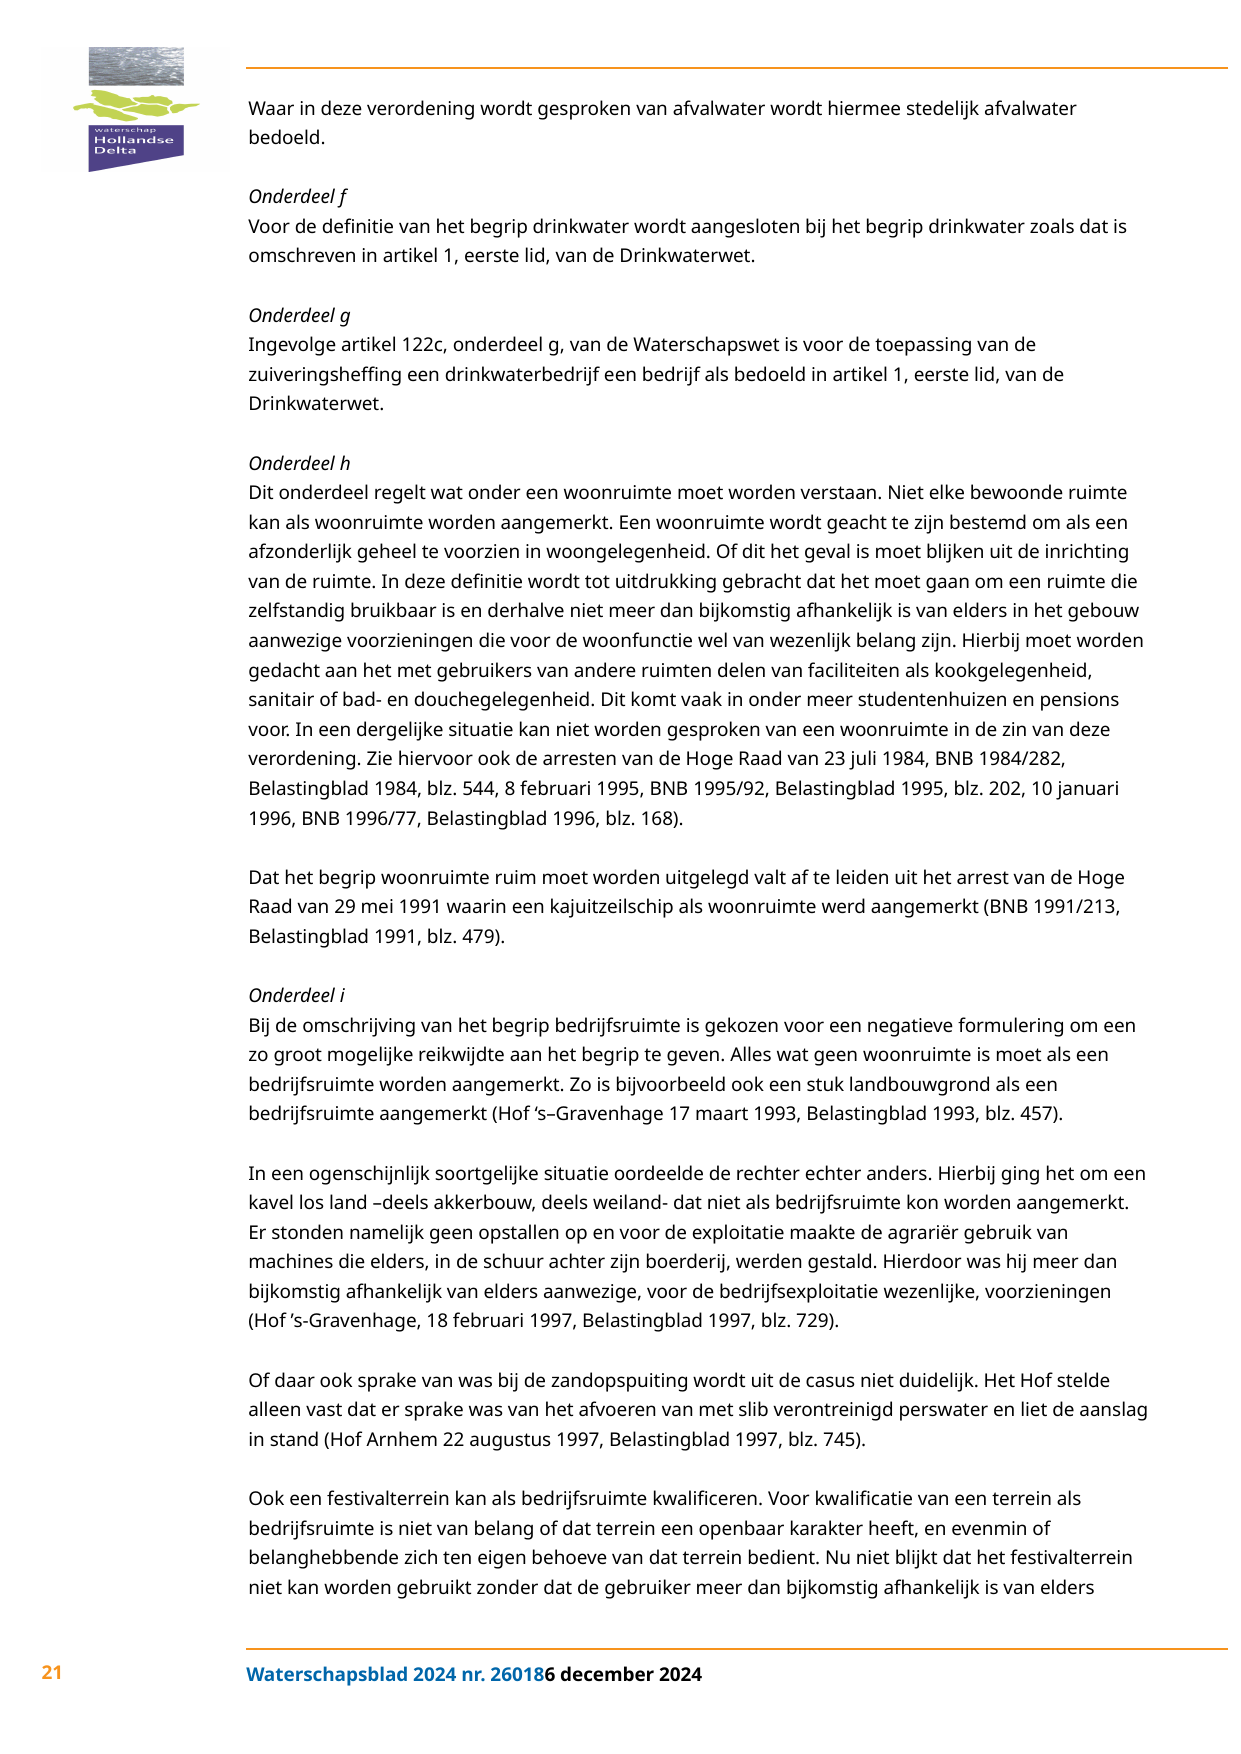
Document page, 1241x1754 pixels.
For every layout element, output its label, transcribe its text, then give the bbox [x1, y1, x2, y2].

text Of daar ook sprake van was bij de zandopspuiting wordt uit de casus niet duidelijk. Het Hof stelde alleen vast dat er sprake was van het afvoeren van met slib verontreinigd perswater en liet de aanslag in stand (Hof Arnhem 22 augustus 1997, Belastingblad 1997, blz. 745). [248, 1367, 1152, 1452]
text Onderdeel i [248, 982, 1152, 1008]
text Onderdeel h [248, 450, 1152, 476]
text Ook een festivalterrein kan als bedrijfsruimte kwalificeren. Voor kwalificatie van een terrein als bedrijfsruimte is niet van belang of dat terrein een openbaar karakter heeft, en evenmin of belanghebbende zich ten eigen behoeve van dat terrein bedient. Nu niet blijkt dat het festivalterrein niet kan worden gebruikt zonder dat de gebruiker meer dan bijkomstig afhankelijk is van elders [248, 1485, 1152, 1600]
text Dat het begrip woonruimte ruim moet worden uitgelegd valt af te leiden uit het arrest van de Hoge Raad van 29 mei 1991 waarin een kajuitzeilschip als woonruimte werd aangemerkt (BNB 1991/213, Belastingblad 1991, blz. 479). [248, 864, 1152, 949]
text Dit onderdeel regelt wat onder een woonruimte moet worden verstaan. Niet elke bewoonde ruimte kan als woonruimte worden aangemerkt. Een woonruimte wordt geacht te zijn bestemd om als een afzonderlijk geheel te voorzien in woongelegenheid. Of dit het geval is moet blijken uit de inrichting van de ruimte. In deze definitie wordt tot uitdrukking gebracht dat het moet gaan om een ruimte die zelfstandig bruikbaar is en derhalve niet meer dan bijkomstig afhankelijk is van elders in het gebouw aanwezige voorzieningen die voor de woonfunctie wel van wezenlijk belang zijn. Hierbij moet worden gedacht aan het met gebruikers van andere ruimten delen van faciliteiten als kookgelegenheid, sanitair of bad- en douchegelegenheid. Dit komt vaak in onder meer studentenhuizen en pensions voor. In een dergelijke situatie kan niet worden gesproken van een woonruimte in de zin van deze verordening. Zie hiervoor ook de arresten van de Hoge Raad van 23 juli 1984, BNB 1984/282, Belastingblad 1984, blz. 544, 8 februari 1995, BNB 1995/92, Belastingblad 1995, blz. 202, 10 januari 1996, BNB 1996/77, Belastingblad 1996, blz. 168). [248, 479, 1152, 831]
text Onderdeel f [248, 183, 1152, 209]
text In een ogenschijnlijk soortgelijke situatie oordeelde de rechter echter anders. Hierbij ging het om een kavel los land –deels akkerbouw, deels weiland- dat niet als bedrijfsruimte kon worden aangemerkt. Er stonden namelijk geen opstallen op en voor de exploitatie maakte de agrariër gebruik van machines die elders, in de schuur achter zijn boerderij, werden gestald. Hierdoor was hij meer dan bijkomstig afhankelijk van elders aanwezige, voor de bedrijfsexploitatie wezenlijke, voorzieningen (Hof ’s-Gravenhage, 18 februari 1997, Belastingblad 1997, blz. 729). [248, 1160, 1152, 1333]
picture [41, 47, 231, 172]
text Ingevolge artikel 122c, onderdeel g, van de Waterschapswet is voor de toepassing van de zuiveringsheffing een drinkwaterbedrijf een bedrijf als bedoeld in artikel 1, eerste lid, van de Drinkwaterwet. [248, 331, 1152, 416]
text Voor de definitie van het begrip drinkwater wordt aangesloten bij het begrip drinkwater zoals dat is omschreven in artikel 1, eerste lid, van de Drinkwaterwet. [248, 213, 1152, 268]
text Waar in deze verordening wordt gesproken van afvalwater wordt hiermee stedelijk afvalwater bedoeld. [248, 95, 1152, 150]
text Bij de omschrijving van het begrip bedrijfsruimte is gekozen voor een negatieve formulering om een zo groot mogelijke reikwijdte aan het begrip te geven. Alles wat geen woonruimte is moet als een bedrijfsruimte worden aangemerkt. Zo is bijvoorbeeld ook een stuk landbouwgrond als een bedrijfsruimte aangemerkt (Hof ‘s–Gravenhage 17 maart 1993, Belastingblad 1993, blz. 457). [248, 1012, 1152, 1126]
text Onderdeel g [248, 302, 1152, 328]
